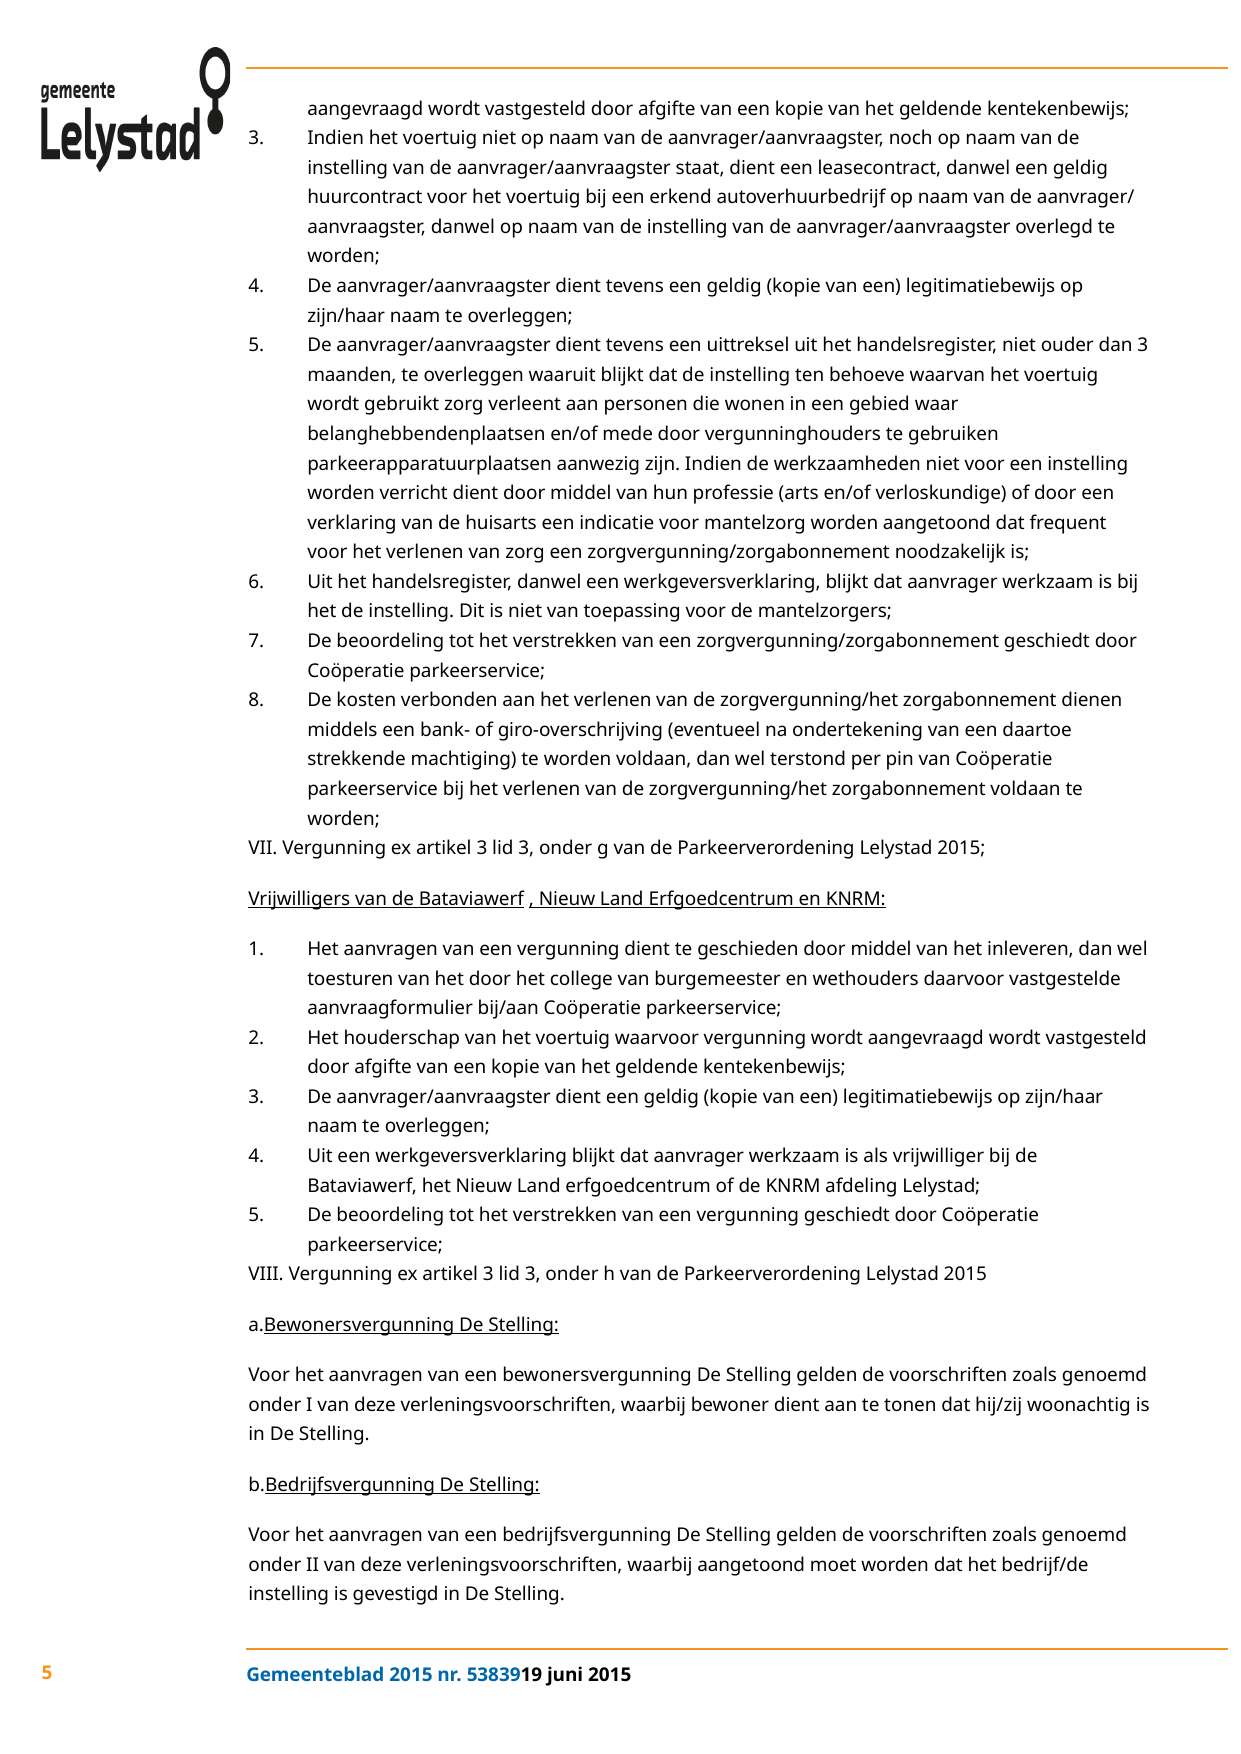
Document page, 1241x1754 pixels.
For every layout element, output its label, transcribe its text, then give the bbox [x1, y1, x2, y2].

list De beoordeling tot het verstrekken van een zorgvergunning/zorgabonnement geschiedt door Coöperatie parkeerservice; [248, 627, 1152, 683]
text a.Bewonersvergunning De Stelling: [248, 1311, 1152, 1337]
text Voor het aanvragen van een bedrijfsvergunning De Stelling gelden de voorschriften zoals genoemd onder II van deze verleningsvoorschriften, waarbij aangetoond moet worden dat het bedrijf/de instelling is gevestigd in De Stelling. [248, 1521, 1152, 1606]
text VII. Vergunning ex artikel 3 lid 3, onder g van de Parkeerverordening Lelystad 2015; [248, 834, 1152, 860]
list De aanvrager/aanvraagster dient een geldig (kopie van een) legitimatiebewijs op zijn/haar naam te overleggen; [248, 1083, 1152, 1138]
text b.Bedrijfsvergunning De Stelling: [248, 1471, 1152, 1497]
list aangevraagd wordt vastgesteld door afgifte van een kopie van het geldende kentekenbewijs; [248, 95, 1152, 121]
list De aanvrager/aanvraagster dient tevens een uittreksel uit het handelsregister, niet ouder dan 3 maanden, te overleggen waaruit blijkt dat de instelling ten behoeve waarvan het voertuig wordt gebruikt zorg verleent aan personen die wonen in een gebied waar belanghebbendenplaatsen en/of mede door vergunninghouders te gebruiken parkeerapparatuurplaatsen aanwezig zijn. Indien de werkzaamheden niet voor een instelling worden verricht dient door middel van hun professie (arts en/of verloskundige) of door een verklaring van de huisarts een indicatie voor mantelzorg worden aangetoond dat frequent voor het verlenen van zorg een zorgvergunning/zorgabonnement noodzakelijk is; [248, 331, 1152, 564]
list De aanvrager/aanvraagster dient tevens een geldig (kopie van een) legitimatiebewijs op zijn/haar naam te overleggen; [248, 272, 1152, 328]
list De beoordeling tot het verstrekken van een vergunning geschiedt door Coöperatie parkeerservice; [248, 1201, 1152, 1257]
list Indien het voertuig niet op naam van de aanvrager/aanvraagster, noch op naam van de instelling van de aanvrager/aanvraagster staat, dient een leasecontract, danwel een geldig huurcontract voor het voertuig bij een erkend autoverhuurbedrijf op naam van de aanvrager/ aanvraagster, danwel op naam van de instelling van de aanvrager/aanvraagster overlegd te worden; [248, 124, 1152, 268]
list Uit een werkgeversverklaring blijkt dat aanvrager werkzaam is als vrijwilliger bij de Bataviawerf, het Nieuw Land erfgoedcentrum of de KNRM afdeling Lelystad; [248, 1142, 1152, 1198]
list Het houderschap van het voertuig waarvoor vergunning wordt aangevraagd wordt vastgesteld door afgifte van een kopie van het geldende kentekenbewijs; [248, 1024, 1152, 1079]
list Het aanvragen van een vergunning dient te geschieden door middel van het inleveren, dan wel toesturen van het door het college van burgemeester en wethouders daarvoor vastgestelde aanvraagformulier bij/aan Coöperatie parkeerservice; [248, 935, 1152, 1020]
text Vrijwilligers van de Bataviawerf , Nieuw Land Erfgoedcentrum en KNRM: [248, 885, 1152, 911]
text VIII. Vergunning ex artikel 3 lid 3, onder h van de Parkeerverordening Lelystad 2015 [248, 1261, 1152, 1286]
text Voor het aanvragen van een bewonersvergunning De Stelling gelden de voorschriften zoals genoemd onder I van deze verleningsvoorschriften, waarbij bewoner dient aan te tonen dat hij/zij woonachtig is in De Stelling. [248, 1361, 1152, 1446]
list Uit het handelsregister, danwel een werkgeversverklaring, blijkt dat aanvrager werkzaam is bij het de instelling. Dit is niet van toepassing voor de mantelzorgers; [248, 568, 1152, 623]
list De kosten verbonden aan het verlenen van de zorgvergunning/het zorgabonnement dienen middels een bank- of giro-overschrijving (eventueel na ondertekening van een daartoe strekkende machtiging) te worden voldaan, dan wel terstond per pin van Coöperatie parkeerservice bij het verlenen van de zorgvergunning/het zorgabonnement voldaan te worden; [248, 686, 1152, 831]
picture [41, 47, 231, 172]
